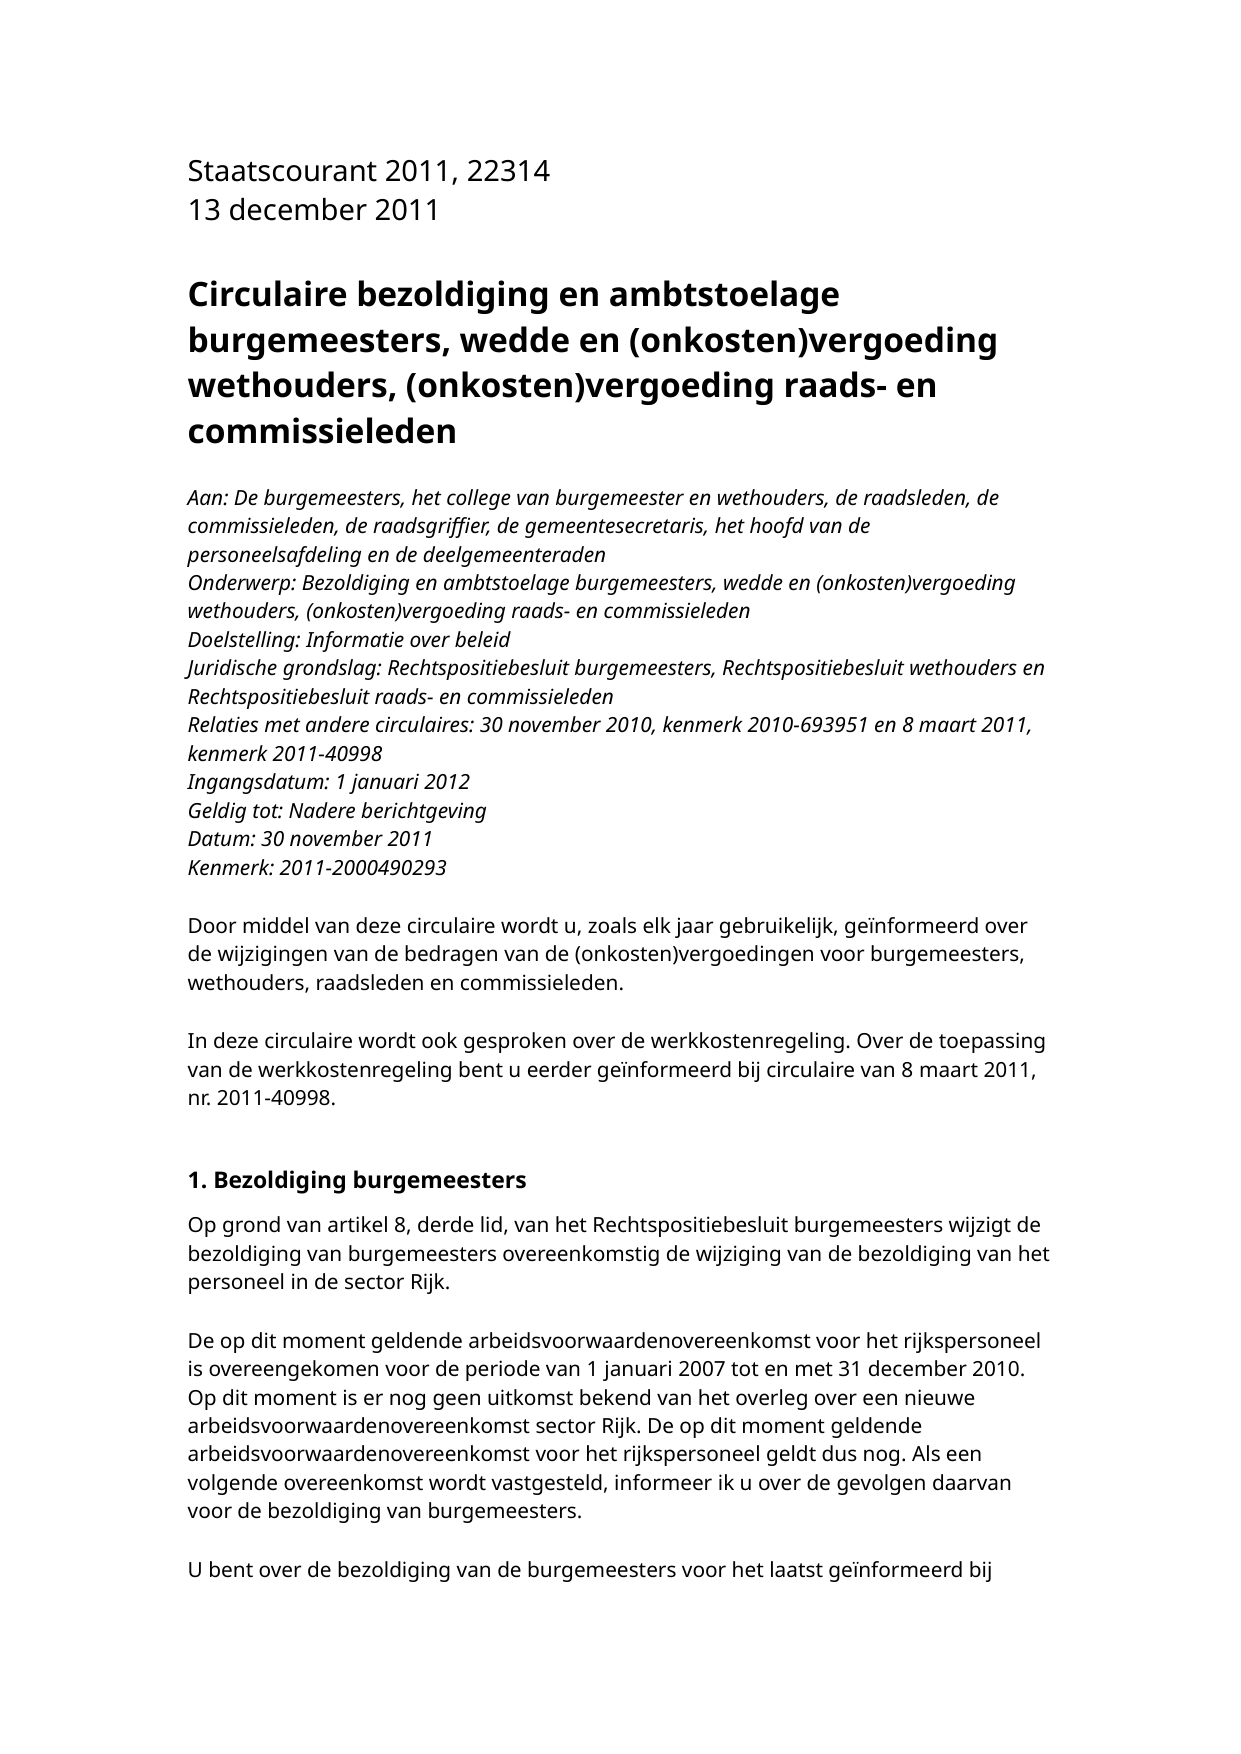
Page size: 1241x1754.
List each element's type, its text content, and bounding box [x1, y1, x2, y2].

subtitle 1. Bezoldiging burgemeesters [187, 1164, 1053, 1195]
text In deze circulaire wordt ook gesproken over de werkkostenregeling. Over de toepassing van de werkkostenregeling bent u eerder geïnformeerd bij circulaire van 8 maart 2011, nr. 2011-40998. [187, 1026, 1053, 1112]
text Datum: 30 november 2011 [187, 824, 1053, 853]
text Kenmerk: 2011-2000490293 [187, 853, 1053, 881]
text Juridische grondslag: Rechtspositiebesluit burgemeesters, Rechtspositiebesluit wethouders en Rechtspositiebesluit raads- en commissieleden [187, 653, 1053, 710]
text Door middel van deze circulaire wordt u, zoals elk jaar gebruikelijk, geïnformeerd over de wijzigingen van de bedragen van de (onkosten)vergoedingen voor burgemeesters, wethouders, raadsleden en commissieleden. [187, 911, 1053, 996]
text Ingangsdatum: 1 januari 2012 [187, 767, 1053, 796]
subtitle Circulaire bezoldiging en ambtstoelage burgemeesters, wedde en (onkosten)vergoeding wethouders, (onkosten)vergoeding raads- en commissieleden [187, 271, 1053, 453]
text 13 december 2011 [187, 190, 1053, 229]
text Staatscourant 2011, 22314 [187, 150, 1053, 190]
text Doelstelling: Informatie over beleid [187, 625, 1053, 653]
text Op grond van artikel 8, derde lid, van het Rechtspositiebesluit burgemeesters wijzigt de bezoldiging van burgemeesters overeenkomstig de wijziging van de bezoldiging van het personeel in de sector Rijk. [187, 1210, 1053, 1296]
text U bent over de bezoldiging van de burgemeesters voor het laatst geïnformeerd bij [187, 1555, 1053, 1583]
text De op dit moment geldende arbeidsvoorwaardenovereenkomst voor het rijkspersoneel is overeengekomen voor de periode van 1 januari 2007 tot en met 31 december 2010. Op dit moment is er nog geen uitkomst bekend van het overleg over een nieuwe arbeidsvoorwaardenovereenkomst sector Rijk. De op dit moment geldende arbeidsvoorwaardenovereenkomst voor het rijkspersoneel geldt dus nog. Als een volgende overeenkomst wordt vastgesteld, informeer ik u over de gevolgen daarvan voor de bezoldiging van burgemeesters. [187, 1326, 1053, 1525]
text Relaties met andere circulaires: 30 november 2010, kenmerk 2010-693951 en 8 maart 2011, kenmerk 2011-40998 [187, 710, 1053, 767]
text Onderwerp: Bezoldiging en ambtstoelage burgemeesters, wedde en (onkosten)vergoeding wethouders, (onkosten)vergoeding raads- en commissieleden [187, 568, 1053, 625]
text Geldig tot: Nadere berichtgeving [187, 796, 1053, 824]
text Aan: De burgemeesters, het college van burgemeester en wethouders, de raadsleden, de commissieleden, de raadsgriffier, de gemeentesecretaris, het hoofd van de personeelsafdeling en de deelgemeenteraden [187, 483, 1053, 568]
